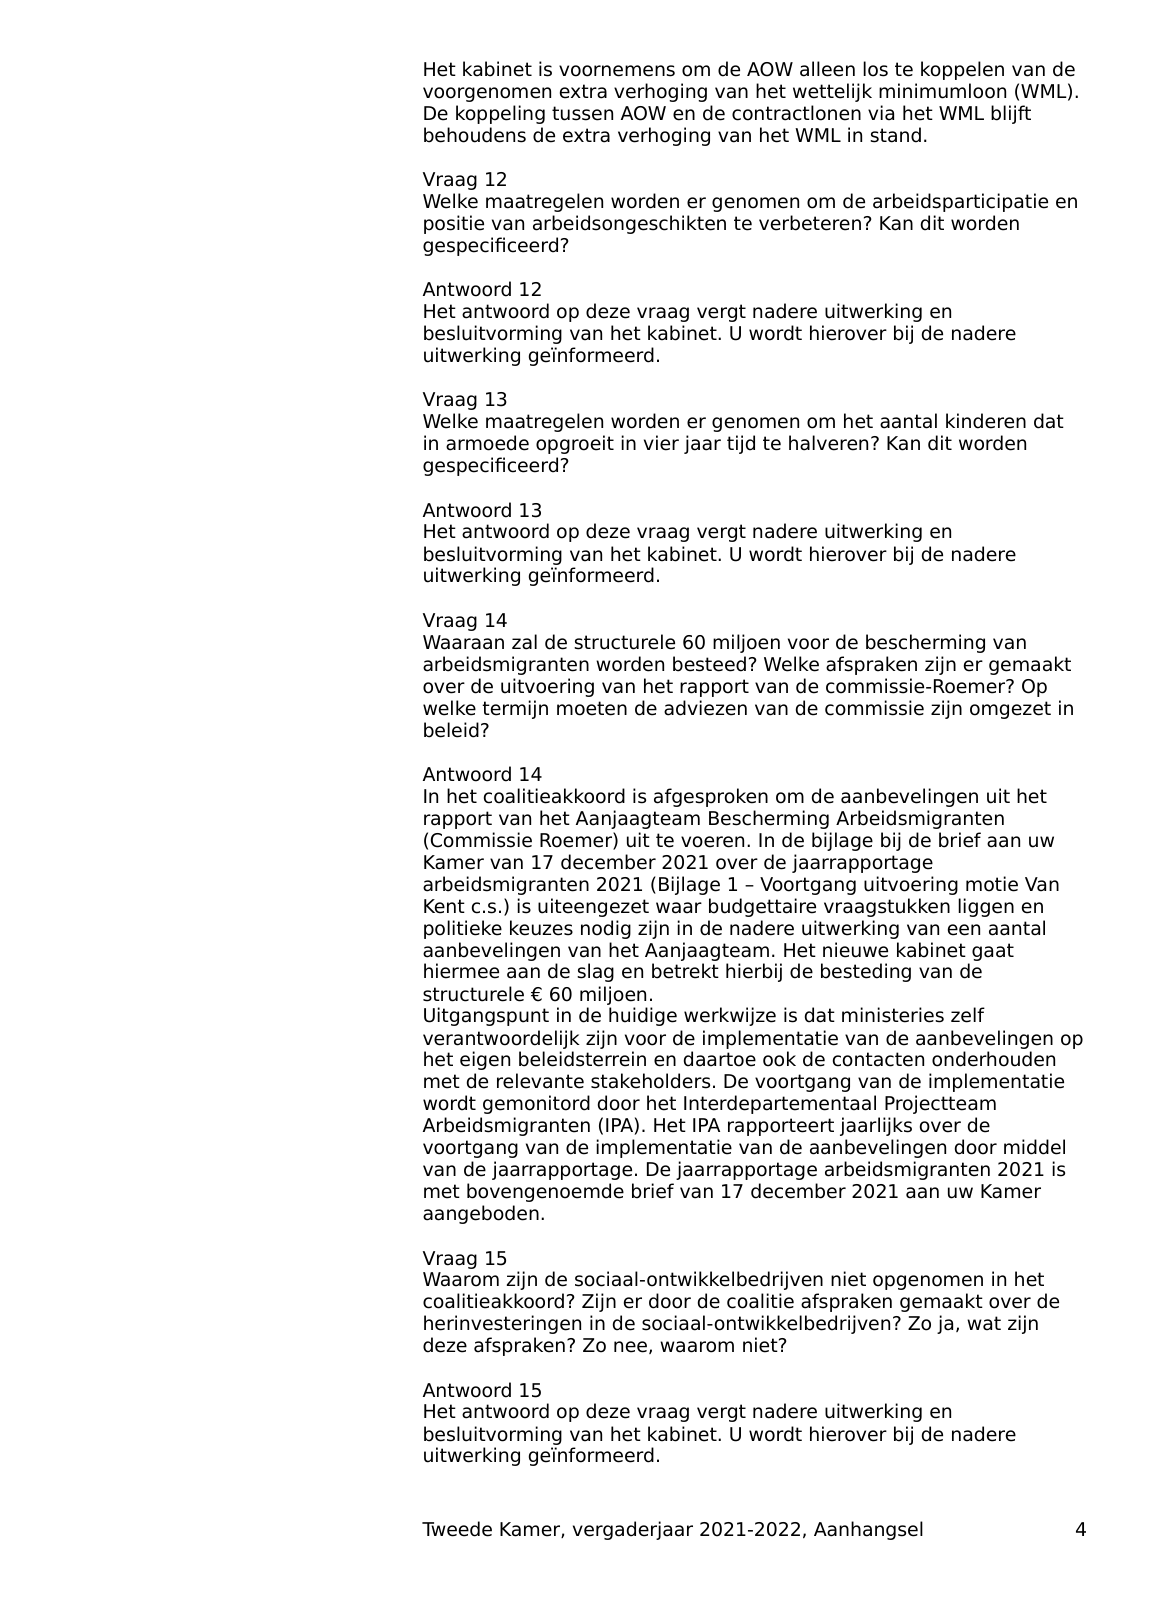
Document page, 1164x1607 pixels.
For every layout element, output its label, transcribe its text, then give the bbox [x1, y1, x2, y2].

text Welke maatregelen worden er genomen om het aantal kinderen dat in armoede opgroeit in vier jaar tijd te halveren? Kan dit worden gespecificeerd? [422, 411, 1087, 477]
text Waaraan zal de structurele 60 miljoen voor de bescherming van arbeidsmigranten worden besteed? Welke afspraken zijn er gemaakt over de uitvoering van het rapport van de commissie-Roemer? Op welke termijn moeten de adviezen van de commissie zijn omgezet in beleid? [422, 632, 1087, 741]
text Welke maatregelen worden er genomen om de arbeidsparticipatie en positie van arbeidsongeschikten te verbeteren? Kan dit worden gespecificeerd? [422, 191, 1087, 257]
text Uitgangspunt in de huidige werkwijze is dat ministeries zelf verantwoordelijk zijn voor de implementatie van de aanbevelingen op het eigen beleidsterrein en daartoe ook de contacten onderhouden met de relevante stakeholders. De voortgang van de implementatie wordt gemonitord door het Interdepartementaal Projectteam Arbeidsmigranten (IPA). Het IPA rapporteert jaarlijks over de voortgang van de implementatie van de aanbevelingen door middel van de jaarrapportage. De jaarrapportage arbeidsmigranten 2021 is met bovengenoemde brief van 17 december 2021 aan uw Kamer aangeboden. [422, 1005, 1087, 1225]
text Het kabinet is voornemens om de AOW alleen los te koppelen van de voorgenomen extra verhoging van het wettelijk minimumloon (WML). De koppeling tussen AOW en de contractlonen via het WML blijft behoudens de extra verhoging van het WML in stand. [422, 59, 1087, 147]
text Antwoord 14 [422, 764, 1087, 786]
text Vraag 14 [422, 609, 1087, 632]
text Waarom zijn de sociaal-ontwikkelbedrijven niet opgenomen in het coalitieakkoord? Zijn er door de coalitie afspraken gemaakt over de herinvesteringen in de sociaal-ontwikkelbedrijven? Zo ja, wat zijn deze afspraken? Zo nee, waarom niet? [422, 1269, 1087, 1357]
text Antwoord 13 [422, 499, 1087, 521]
text Antwoord 12 [422, 279, 1087, 301]
text Het antwoord op deze vraag vergt nadere uitwerking en besluitvorming van het kabinet. U wordt hierover bij de nadere uitwerking geïnformeerd. [422, 1401, 1087, 1467]
text Vraag 13 [422, 389, 1087, 411]
text In het coalitieakkoord is afgesproken om de aanbevelingen uit het rapport van het Aanjaagteam Bescherming Arbeidsmigranten (Commissie Roemer) uit te voeren. In de bijlage bij de brief aan uw Kamer van 17 december 2021 over de jaarrapportage arbeidsmigranten 2021 (Bijlage 1 – Voortgang uitvoering motie Van Kent c.s.) is uiteengezet waar budgettaire vraagstukken liggen en politieke keuzes nodig zijn in de nadere uitwerking van een aantal aanbevelingen van het Aanjaagteam. Het nieuwe kabinet gaat hiermee aan de slag en betrekt hierbij de besteding van de structurele € 60 miljoen. [422, 786, 1087, 1005]
text Vraag 15 [422, 1247, 1087, 1269]
text Antwoord 15 [422, 1379, 1087, 1401]
text Het antwoord op deze vraag vergt nadere uitwerking en besluitvorming van het kabinet. U wordt hierover bij de nadere uitwerking geïnformeerd. [422, 521, 1087, 587]
text Vraag 12 [422, 169, 1087, 191]
text Het antwoord op deze vraag vergt nadere uitwerking en besluitvorming van het kabinet. U wordt hierover bij de nadere uitwerking geïnformeerd. [422, 301, 1087, 367]
